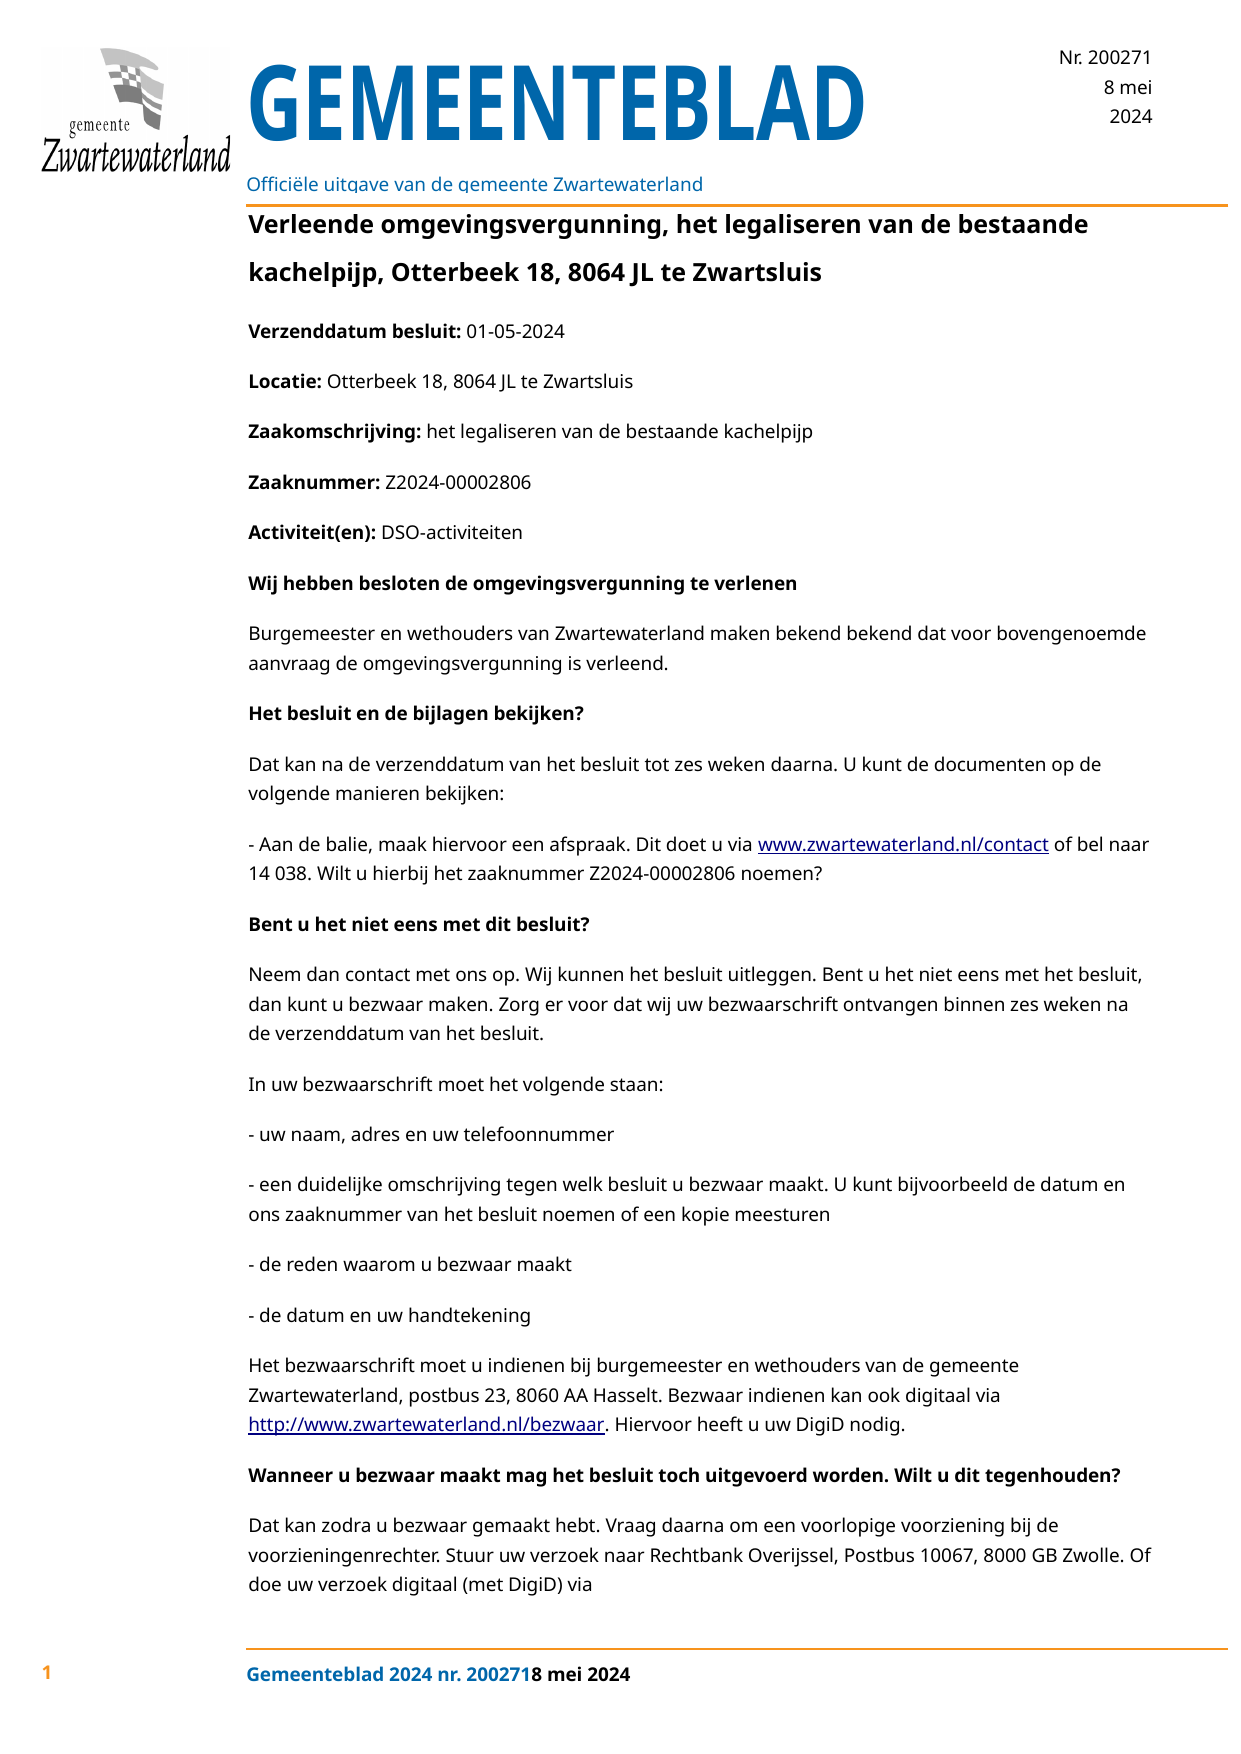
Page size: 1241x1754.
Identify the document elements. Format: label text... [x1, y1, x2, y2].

text Het besluit en de bijlagen bekijken? [248, 700, 1152, 726]
text Burgemeester en wethouders van Zwartewaterland maken bekend bekend dat voor bovengenoemde aanvraag de omgevingsvergunning is verleend. [248, 620, 1152, 676]
text In uw bezwaarschrift moet het volgende staan: [248, 1071, 1152, 1097]
text Wanneer u bezwaar maakt mag het besluit toch uitgevoerd worden. Wilt u dit tegenhouden? [248, 1462, 1152, 1488]
text Locatie: Otterbeek 18, 8064 JL te Zwartsluis [248, 368, 1152, 394]
text Neem dan contact met ons op. Wij kunnen het besluit uitleggen. Bent u het niet eens met het besluit, dan kunt u bezwaar maken. Zorg er voor dat wij uw bezwaarschrift ontvangen binnen zes weken na de verzenddatum van het besluit. [248, 961, 1152, 1046]
text Verleende omgevingsvergunning, het legaliseren van de bestaande kachelpijp, Otterbeek 18, 8064 JL te Zwartsluis [248, 207, 1152, 288]
text Dat kan zodra u bezwaar gemaakt hebt. Vraag daarna om een voorlopige voorziening bij de voorzieningenrechter. Stuur uw verzoek naar Rechtbank Overijssel, Postbus 10067, 8000 GB Zwolle. Of doe uw verzoek digitaal (met DigiD) via [248, 1512, 1152, 1597]
text Zaaknummer: Z2024-00002806 [248, 469, 1152, 495]
text Zaakomschrijving: het legaliseren van de bestaande kachelpijp [248, 419, 1152, 444]
text Wij hebben besloten de omgevingsvergunning te verlenen [248, 570, 1152, 596]
text Bent u het niet eens met dit besluit? [248, 911, 1152, 937]
text - een duidelijke omschrijving tegen welk besluit u bezwaar maakt. U kunt bijvoorbeeld de datum en ons zaaknummer van het besluit noemen of een kopie meesturen [248, 1172, 1152, 1227]
text - de datum en uw handtekening [248, 1302, 1152, 1328]
text Verzenddatum besluit: 01-05-2024 [248, 318, 1152, 344]
text Dat kan na de verzenddatum van het besluit tot zes weken daarna. U kunt de documenten op de volgende manieren bekijken: [248, 751, 1152, 806]
text - de reden waarom u bezwaar maakt [248, 1252, 1152, 1277]
text Activiteit(en): DSO-activiteiten [248, 519, 1152, 545]
text - Aan de balie, maak hiervoor een afspraak. Dit doet u via www.zwartewaterland.nl/contact of bel naar 14 038. Wilt u hierbij het zaaknummer Z2024-00002806 noemen? [248, 831, 1152, 886]
text - uw naam, adres en uw telefoonnummer [248, 1121, 1152, 1147]
picture [41, 47, 231, 172]
text Het bezwaarschrift moet u indienen bij burgemeester en wethouders van de gemeente Zwartewaterland, postbus 23, 8060 AA Hasselt. Bezwaar indienen kan ook digitaal via http://www.zwartewaterland.nl/bezwaar. Hiervoor heeft u uw DigiD nodig. [248, 1352, 1152, 1437]
